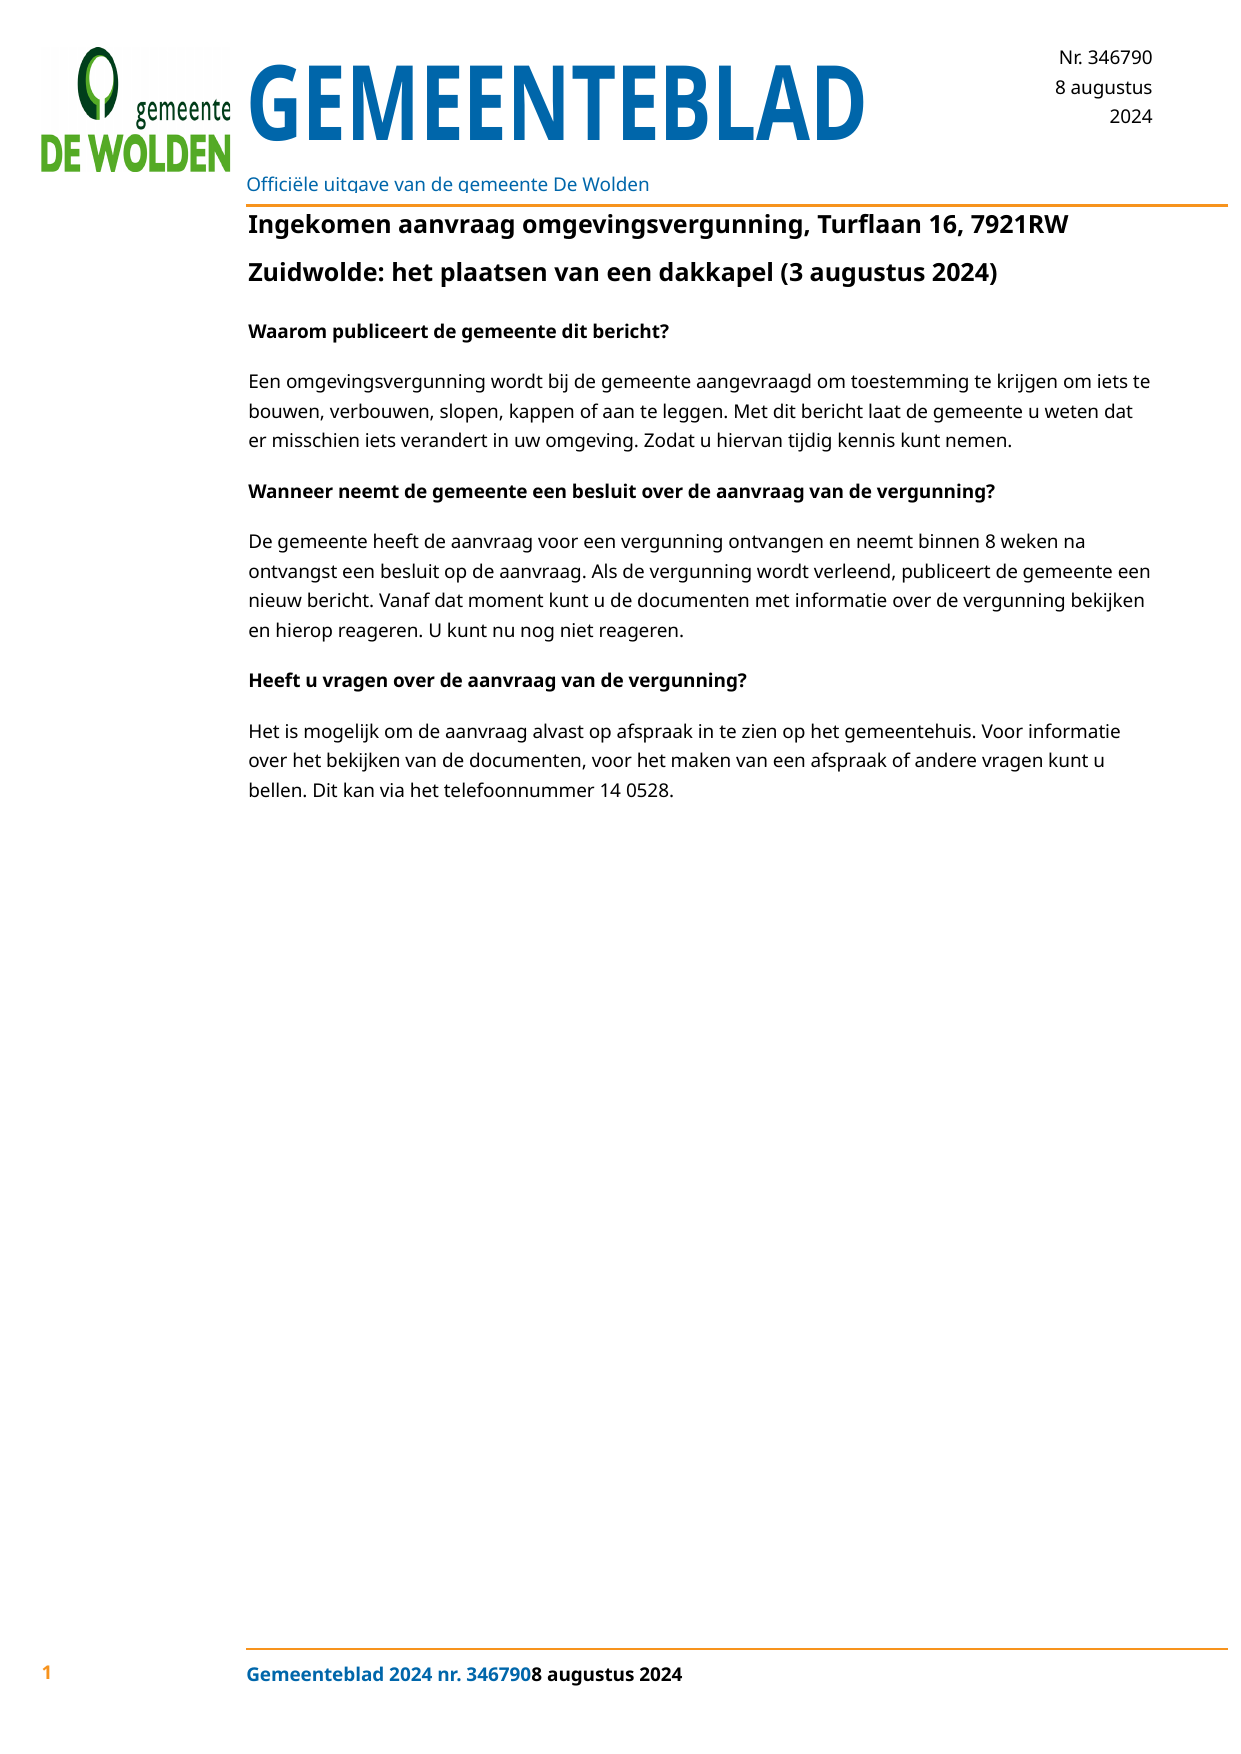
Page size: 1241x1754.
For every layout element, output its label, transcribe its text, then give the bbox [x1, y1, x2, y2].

text Waarom publiceert de gemeente dit bericht? [248, 318, 1152, 344]
text De gemeente heeft de aanvraag voor een vergunning ontvangen en neemt binnen 8 weken na ontvangst een besluit op de aanvraag. Als de vergunning wordt verleend, publiceert de gemeente een nieuw bericht. Vanaf dat moment kunt u de documenten met informatie over de vergunning bekijken en hierop reageren. U kunt nu nog niet reageren. [248, 528, 1152, 643]
text Wanneer neemt de gemeente een besluit over de aanvraag van de vergunning? [248, 478, 1152, 504]
text Ingekomen aanvraag omgevingsvergunning, Turflaan 16, 7921RW Zuidwolde: het plaatsen van een dakkapel (3 augustus 2024) [248, 207, 1152, 288]
picture [41, 47, 231, 172]
text Een omgevingsvergunning wordt bij de gemeente aangevraagd om toestemming te krijgen om iets te bouwen, verbouwen, slopen, kappen of aan te leggen. Met dit bericht laat de gemeente u weten dat er misschien iets verandert in uw omgeving. Zodat u hiervan tijdig kennis kunt nemen. [248, 368, 1152, 453]
text Het is mogelijk om de aanvraag alvast op afspraak in te zien op het gemeentehuis. Voor informatie over het bekijken van de documenten, voor het maken van een afspraak of andere vragen kunt u bellen. Dit kan via het telefoonnummer 14 0528. [248, 718, 1152, 803]
text Heeft u vragen over de aanvraag van de vergunning? [248, 667, 1152, 693]
